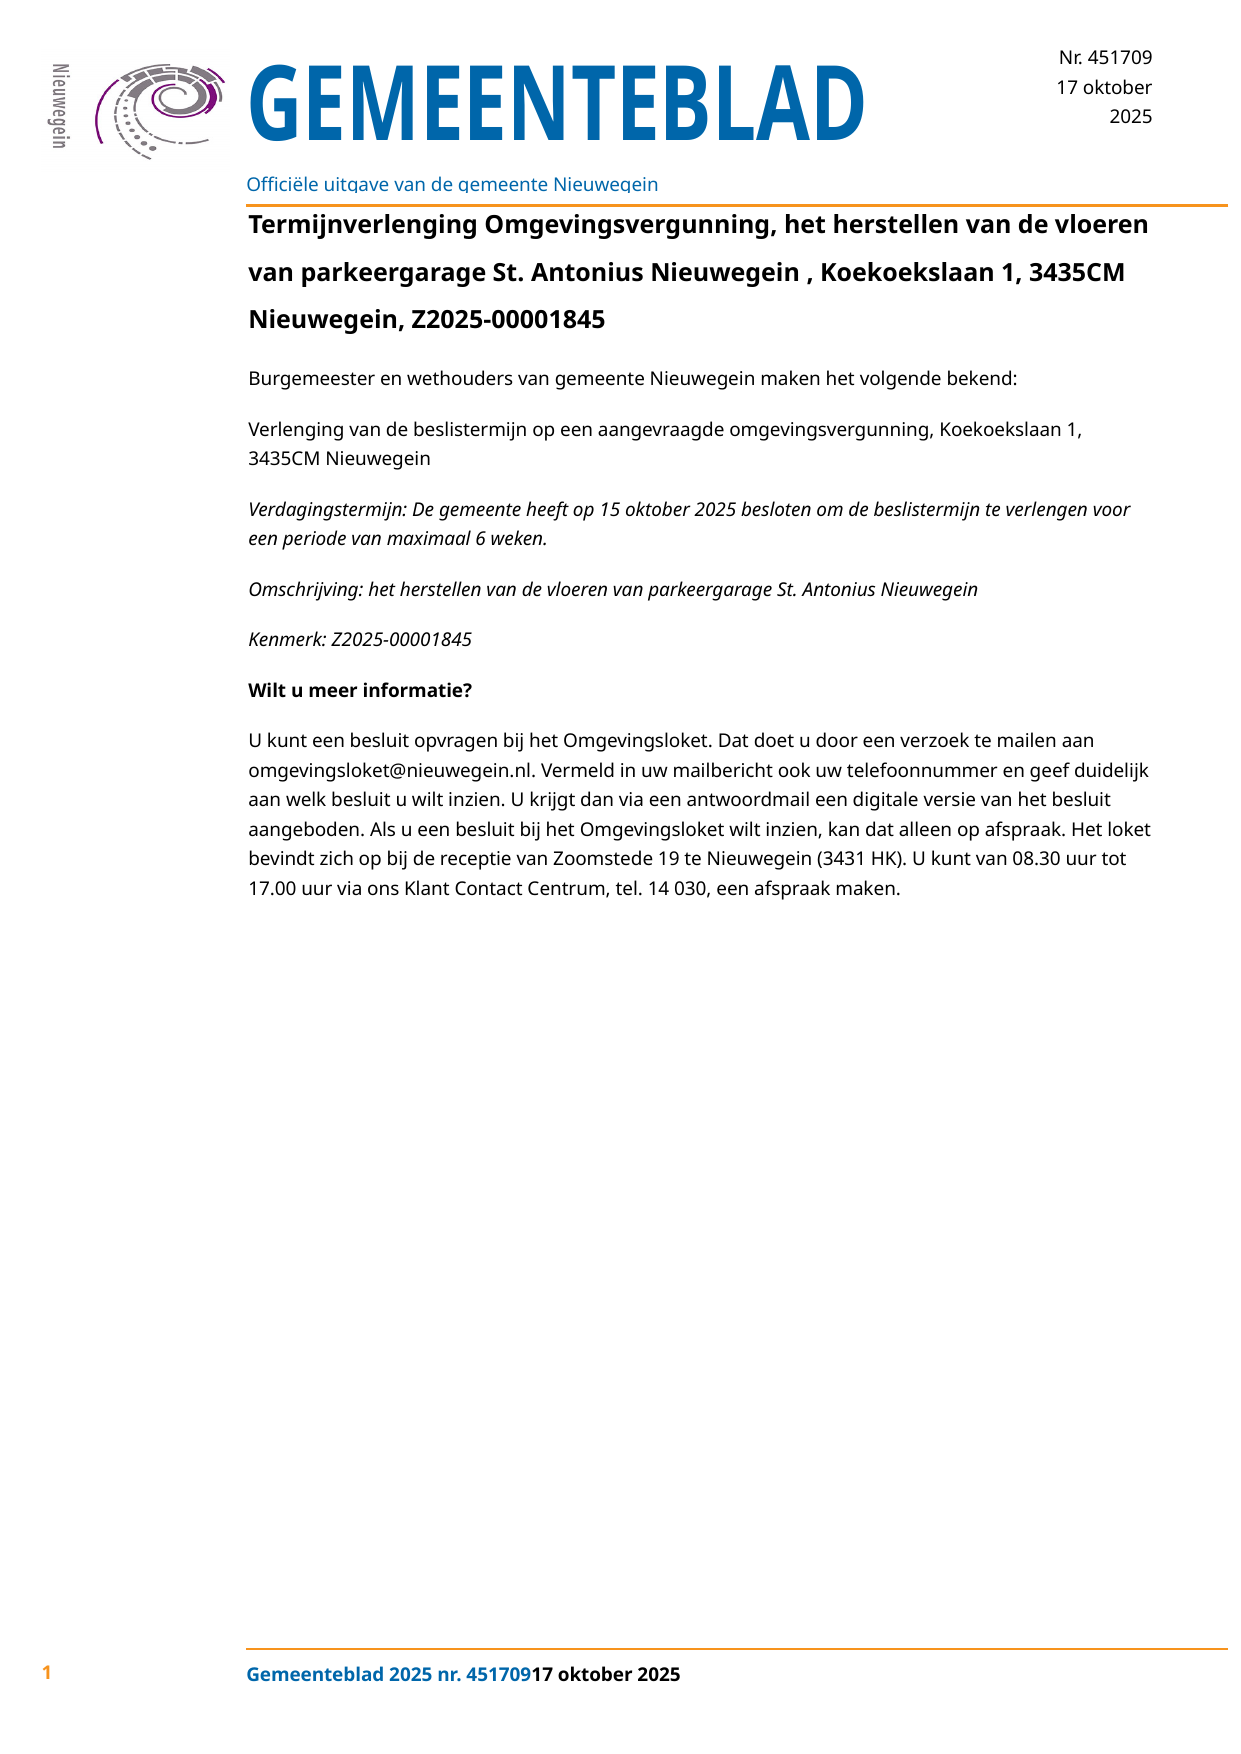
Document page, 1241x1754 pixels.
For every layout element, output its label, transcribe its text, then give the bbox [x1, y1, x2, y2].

text Termijnverlenging Omgevingsvergunning, het herstellen van de vloeren van parkeergarage St. Antonius Nieuwegein , Koekoekslaan 1, 3435CM Nieuwegein, Z2025-00001845 [248, 207, 1152, 336]
text Verdagingstermijn: De gemeente heeft op 15 oktober 2025 besloten om de beslistermijn te verlengen voor een periode van maximaal 6 weken. [248, 496, 1152, 551]
text Wilt u meer informatie? [248, 677, 1152, 702]
text Burgemeester en wethouders van gemeente Nieuwegein maken het volgende bekend: [248, 366, 1152, 391]
picture [41, 47, 231, 172]
text Omschrijving: het herstellen van de vloeren van parkeergarage St. Antonius Nieuwegein [248, 576, 1152, 602]
text Kenmerk: Z2025-00001845 [248, 626, 1152, 652]
text Verlenging van de beslistermijn op een aangevraagde omgevingsvergunning, Koekoekslaan 1, 3435CM Nieuwegein [248, 416, 1152, 471]
text U kunt een besluit opvragen bij het Omgevingsloket. Dat doet u door een verzoek te mailen aan omgevingsloket@nieuwegein.nl. Vermeld in uw mailbericht ook uw telefoonnummer en geef duidelijk aan welk besluit u wilt inzien. U krijgt dan via een antwoordmail een digitale versie van het besluit aangeboden. Als u een besluit bij het Omgevingsloket wilt inzien, kan dat alleen op afspraak. Het loket bevindt zich op bij de receptie van Zoomstede 19 te Nieuwegein (3431 HK). U kunt van 08.30 uur tot 17.00 uur via ons Klant Contact Centrum, tel. 14 030, een afspraak maken. [248, 727, 1152, 901]
